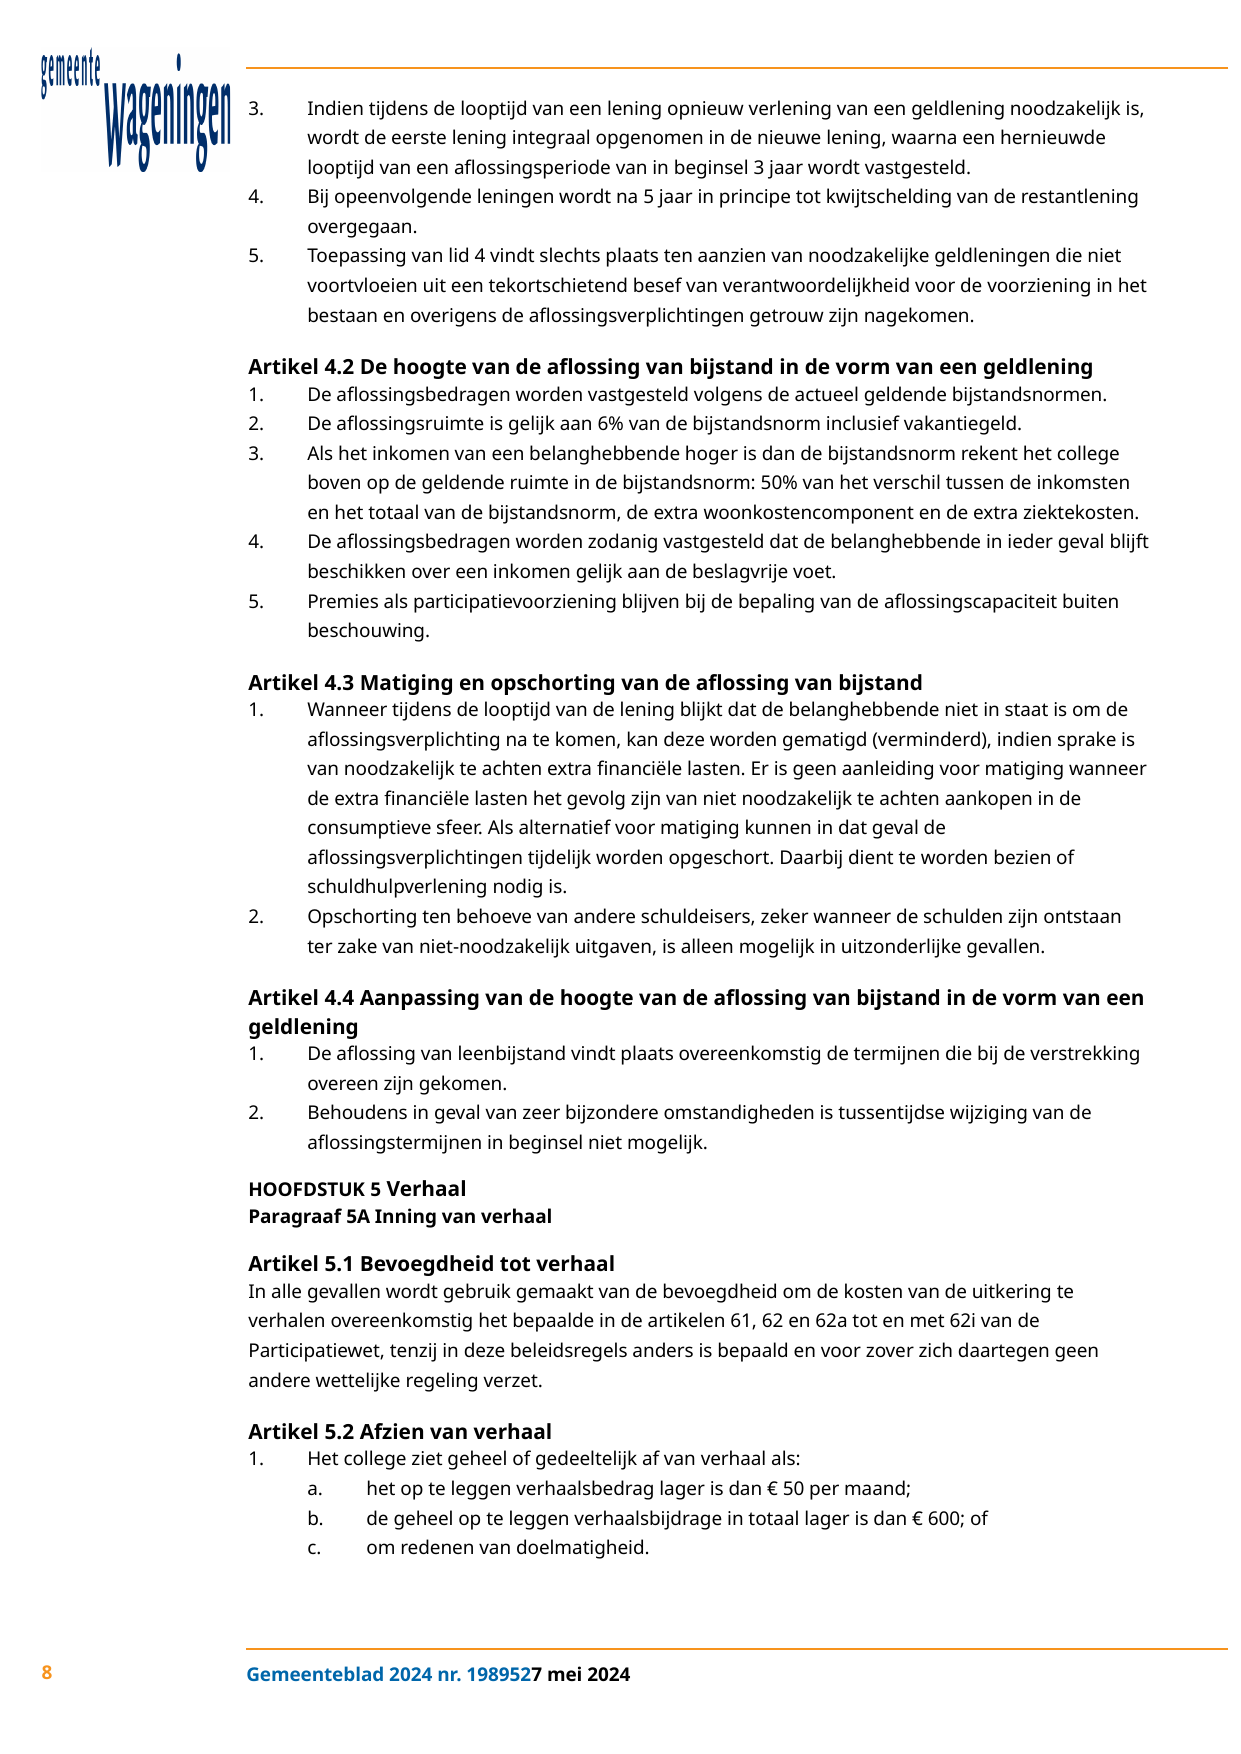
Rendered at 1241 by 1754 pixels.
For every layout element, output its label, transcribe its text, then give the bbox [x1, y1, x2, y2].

list om redenen van doelmatigheid. [307, 1534, 1152, 1560]
list Premies als participatievoorziening blijven bij de bepaling van de aflossingscapaciteit buiten beschouwing. [248, 588, 1152, 643]
text Artikel 4.2 De hoogte van de aflossing van bijstand in de vorm van een geldlening [248, 352, 1152, 381]
list het op te leggen verhaalsbedrag lager is dan € 50 per maand; [307, 1475, 1152, 1501]
list Wanneer tijdens de looptijd van de lening blijkt dat de belanghebbende niet in staat is om de aflossingsverplichting na te komen, kan deze worden gematigd (verminderd), indien sprake is van noodzakelijk te achten extra financiële lasten. Er is geen aanleiding voor matiging wanneer de extra financiële lasten het gevolg zijn van niet noodzakelijk te achten aankopen in de consumptieve sfeer. Als alternatief voor matiging kunnen in dat geval de aflossingsverplichtingen tijdelijk worden opgeschort. Daarbij dient te worden bezien of schuldhulpverlening nodig is. [248, 696, 1152, 899]
list de geheel op te leggen verhaalsbijdrage in totaal lager is dan € 600; of [307, 1505, 1152, 1531]
list Opschorting ten behoeve van andere schuldeisers, zeker wanneer de schulden zijn ontstaan ter zake van niet-noodzakelijk uitgaven, is alleen mogelijk in uitzonderlijke gevallen. [248, 903, 1152, 959]
text Artikel 4.4 Aanpassing van de hoogte van de aflossing van bijstand in de vorm van een geldlening [248, 983, 1152, 1040]
text HOOFDSTUK 5 Verhaal [248, 1174, 1152, 1203]
list Toepassing van lid 4 vindt slechts plaats ten aanzien van noodzakelijke geldleningen die niet voortvloeien uit een tekortschietend besef van verantwoordelijkheid voor de voorziening in het bestaan en overigens de aflossingsverplichtingen getrouw zijn nagekomen. [248, 243, 1152, 328]
text In alle gevallen wordt gebruik gemaakt van de bevoegdheid om de kosten van de uitkering te verhalen overeenkomstig het bepaalde in de artikelen 61, 62 en 62a tot en met 62i van de Participatiewet, tenzij in deze beleidsregels anders is bepaald en voor zover zich daartegen geen andere wettelijke regeling verzet. [248, 1278, 1152, 1392]
list De aflossingsruimte is gelijk aan 6% van de bijstandsnorm inclusief vakantiegeld. [248, 410, 1152, 436]
list Behoudens in geval van zeer bijzondere omstandigheden is tussentijdse wijziging van de aflossingstermijnen in beginsel niet mogelijk. [248, 1099, 1152, 1155]
list De aflossingsbedragen worden zodanig vastgesteld dat de belanghebbende in ieder geval blijft beschikken over een inkomen gelijk aan de beslagvrije voet. [248, 529, 1152, 584]
text Paragraaf 5A Inning van verhaal [248, 1203, 1152, 1229]
text Artikel 5.1 Bevoegdheid tot verhaal [248, 1249, 1152, 1278]
list Het college ziet geheel of gedeeltelijk af van verhaal als: [248, 1446, 1152, 1471]
list Bij opeenvolgende leningen wordt na 5 jaar in principe tot kwijtschelding van de restantlening overgegaan. [248, 183, 1152, 239]
list De aflossingsbedragen worden vastgesteld volgens de actueel geldende bijstandsnormen. [248, 381, 1152, 406]
picture [41, 47, 231, 172]
list Als het inkomen van een belanghebbende hoger is dan de bijstandsnorm rekent het college boven op de geldende ruimte in de bijstandsnorm: 50% van het verschil tussen de inkomsten en het totaal van de bijstandsnorm, de extra woonkostencomponent en de extra ziektekosten. [248, 440, 1152, 525]
text Artikel 4.3 Matiging en opschorting van de aflossing van bijstand [248, 668, 1152, 696]
list Indien tijdens de looptijd van een lening opnieuw verlening van een geldlening noodzakelijk is, wordt de eerste lening integraal opgenomen in de nieuwe lening, waarna een hernieuwde looptijd van een aflossingsperiode van in beginsel 3 jaar wordt vastgesteld. [248, 95, 1152, 180]
text Artikel 5.2 Afzien van verhaal [248, 1417, 1152, 1446]
list De aflossing van leenbijstand vindt plaats overeenkomstig de termijnen die bij de verstrekking overeen zijn gekomen. [248, 1040, 1152, 1096]
